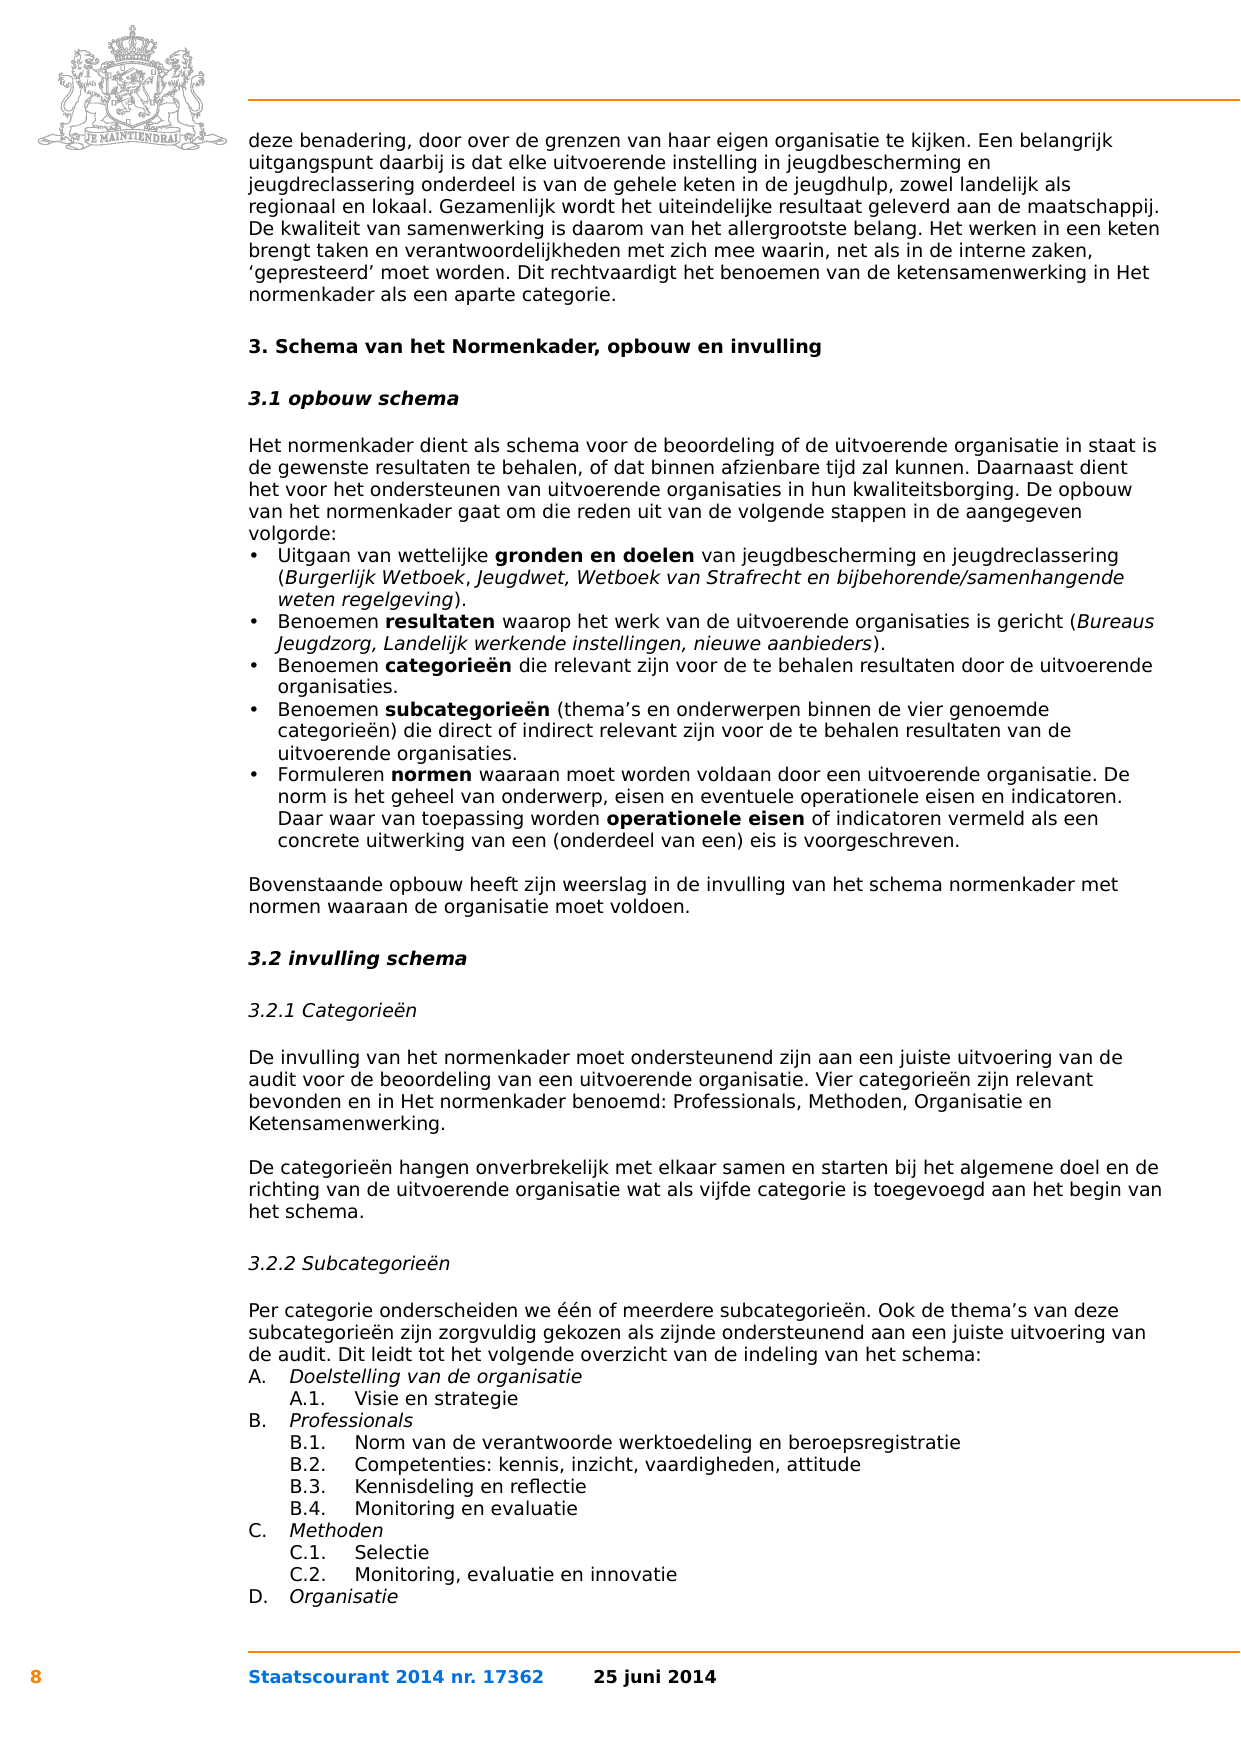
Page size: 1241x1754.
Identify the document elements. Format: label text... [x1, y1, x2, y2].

text • Benoemen categorieën die relevant zijn voor de te behalen resultaten door de uitvoerende organisaties. [248, 654, 1163, 698]
subtitle 3.2 invulling schema [248, 948, 1163, 970]
subtitle 3.2.1 Categorieën [248, 1000, 1163, 1022]
text D. Organisatie [248, 1586, 1163, 1607]
text De invulling van het normenkader moet ondersteunend zijn aan een juiste uitvoering van de audit voor de beoordeling van een uitvoerende organisatie. Vier categorieën zijn relevant bevonden en in Het normenkader benoemd: Professionals, Methoden, Organisatie en Ketensamenwerking. [248, 1047, 1163, 1135]
subtitle 3. Schema van het Normenkader, opbouw en invulling [248, 336, 1163, 358]
text • Benoemen resultaten waarop het werk van de uitvoerende organisaties is gericht (Bureaus Jeugdzorg, Landelijk werkende instellingen, nieuwe aanbieders). [248, 611, 1163, 654]
text C.2. Monitoring, evaluatie en innovatie [289, 1563, 1163, 1586]
text • Uitgaan van wettelijke gronden en doelen van jeugdbescherming en jeugdreclassering (Burgerlijk Wetboek, Jeugdwet, Wetboek van Strafrecht en bijbehorende/samenhangende weten regelgeving). [248, 544, 1163, 611]
text B. Professionals [248, 1410, 1163, 1432]
text De categorieën hangen onverbrekelijk met elkaar samen en starten bij het algemene doel en de richting van de uitvoerende organisatie wat als vijfde categorie is toegevoegd aan het begin van het schema. [248, 1157, 1163, 1223]
text • Formuleren normen waaraan moet worden voldaan door een uitvoerende organisatie. De norm is het geheel van onderwerp, eisen en eventuele operationele eisen en indicatoren. Daar waar van toepassing worden operationele eisen of indicatoren vermeld als een concrete uitwerking van een (onderdeel van een) eis is voorgeschreven. [248, 764, 1163, 852]
text A.1. Visie en strategie [289, 1388, 1163, 1410]
text deze benadering, door over de grenzen van haar eigen organisatie te kijken. Een belangrijk uitgangspunt daarbij is dat elke uitvoerende instelling in jeugdbescherming en jeugdreclassering onderdeel is van de gehele keten in de jeugdhulp, zowel landelijk als regionaal en lokaal. Gezamenlijk wordt het uiteindelijke resultaat geleverd aan de maatschappij. De kwaliteit van samenwerking is daarom van het allergrootste belang. Het werken in een keten brengt taken en verantwoordelijkheden met zich mee waarin, net als in de interne zaken, ‘gepresteerd’ moet worden. Dit rechtvaardigt het benoemen van de ketensamenwerking in Het normenkader als een aparte categorie. [248, 130, 1163, 306]
text B.4. Monitoring en evaluatie [289, 1498, 1163, 1519]
text B.1. Norm van de verantwoorde werktoedeling en beroepsregistratie [289, 1432, 1163, 1454]
text Per categorie onderscheiden we één of meerdere subcategorieën. Ook de thema’s van deze subcategorieën zijn zorgvuldig gekozen als zijnde ondersteunend aan een juiste uitvoering van de audit. Dit leidt tot het volgende overzicht van de indeling van het schema: [248, 1300, 1163, 1366]
text B.2. Competenties: kennis, inzicht, vaardigheden, attitude [289, 1454, 1163, 1476]
subtitle 3.2.2 Subcategorieën [248, 1253, 1163, 1275]
text • Benoemen subcategorieën (thema’s en onderwerpen binnen de vier genoemde categorieën) die direct of indirect relevant zijn voor de te behalen resultaten van de uitvoerende organisaties. [248, 698, 1163, 764]
text Het normenkader dient als schema voor de beoordeling of de uitvoerende organisatie in staat is de gewenste resultaten te behalen, of dat binnen afzienbare tijd zal kunnen. Daarnaast dient het voor het ondersteunen van uitvoerende organisaties in hun kwaliteitsborging. De opbouw van het normenkader gaat om die reden uit van de volgende stappen in de aangegeven volgorde: [248, 435, 1163, 544]
text Bovenstaande opbouw heeft zijn weerslag in de invulling van het schema normenkader met normen waaraan de organisatie moet voldoen. [248, 874, 1163, 918]
subtitle 3.1 opbouw schema [248, 388, 1163, 410]
text A. Doelstelling van de organisatie [248, 1366, 1163, 1388]
text C. Methoden [248, 1519, 1163, 1542]
text C.1. Selectie [289, 1542, 1163, 1563]
text B.3. Kennisdeling en reflectie [289, 1476, 1163, 1498]
picture [38, 25, 227, 150]
